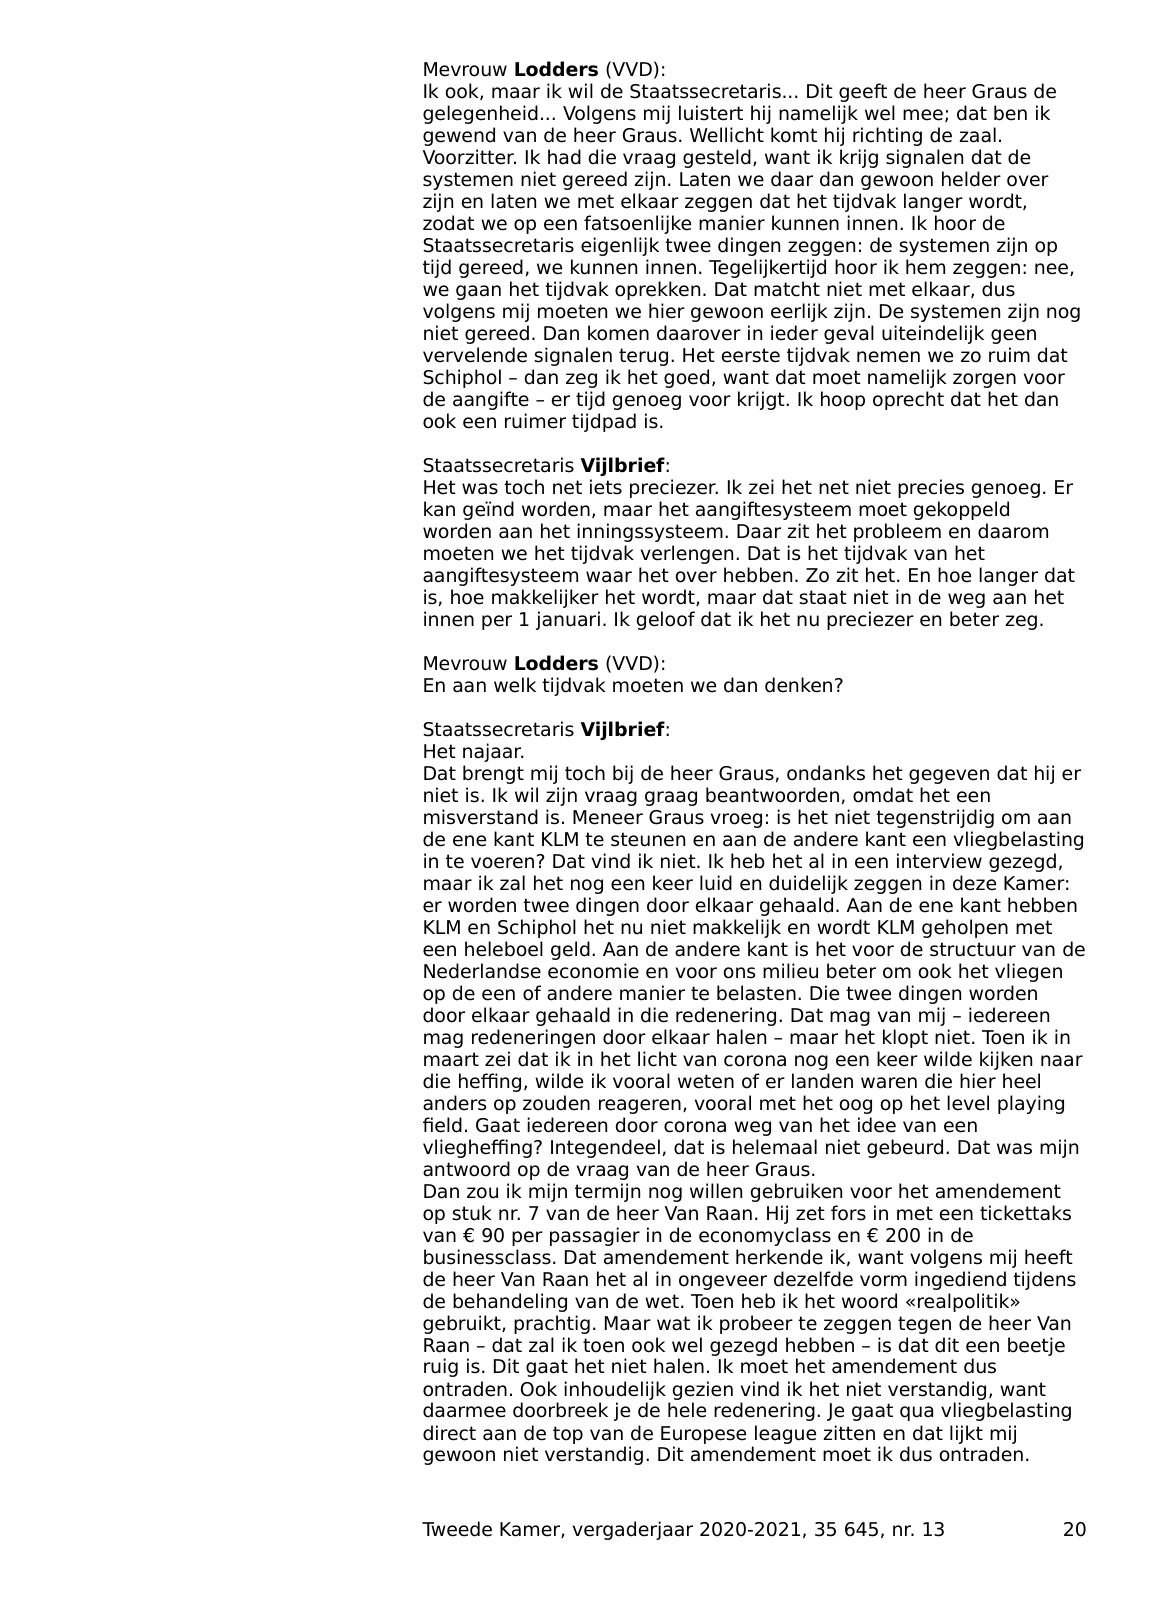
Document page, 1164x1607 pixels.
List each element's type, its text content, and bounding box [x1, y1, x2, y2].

text Staatssecretaris Vijlbrief: [422, 455, 1087, 477]
text Dat brengt mij toch bij de heer Graus, ondanks het gegeven dat hij er niet is. Ik wil zijn vraag graag beantwoorden, omdat het een misverstand is. Meneer Graus vroeg: is het niet tegenstrijdig om aan de ene kant KLM te steunen en aan de andere kant een vliegbelasting in te voeren? Dat vind ik niet. Ik heb het al in een interview gezegd, maar ik zal het nog een keer luid en duidelijk zeggen in deze Kamer: er worden twee dingen door elkaar gehaald. Aan de ene kant hebben KLM en Schiphol het nu niet makkelijk en wordt KLM geholpen met een heleboel geld. Aan de andere kant is het voor de structuur van de Nederlandse economie en voor ons milieu beter om ook het vliegen op de een of andere manier te belasten. Die twee dingen worden door elkaar gehaald in die redenering. Dat mag van mij – iedereen mag redeneringen door elkaar halen – maar het klopt niet. Toen ik in maart zei dat ik in het licht van corona nog een keer wilde kijken naar die heffing, wilde ik vooral weten of er landen waren die hier heel anders op zouden reageren, vooral met het oog op het level playing field. Gaat iedereen door corona weg van het idee van een vliegheffing? Integendeel, dat is helemaal niet gebeurd. Dat was mijn antwoord op de vraag van de heer Graus. [422, 763, 1087, 1181]
text Dan zou ik mijn termijn nog willen gebruiken voor het amendement op stuk nr. 7 van de heer Van Raan. Hij zet fors in met een tickettaks van € 90 per passagier in de economyclass en € 200 in de businessclass. Dat amendement herkende ik, want volgens mij heeft de heer Van Raan het al in ongeveer dezelfde vorm ingediend tijdens de behandeling van de wet. Toen heb ik het woord «realpolitik» gebruikt, prachtig. Maar wat ik probeer te zeggen tegen de heer Van Raan – dat zal ik toen ook wel gezegd hebben – is dat dit een beetje ruig is. Dit gaat het niet halen. Ik moet het amendement dus ontraden. Ook inhoudelijk gezien vind ik het niet verstandig, want daarmee doorbreek je de hele redenering. Je gaat qua vliegbelasting direct aan de top van de Europese league zitten en dat lijkt mij gewoon niet verstandig. Dit amendement moet ik dus ontraden. [422, 1181, 1087, 1466]
text En aan welk tijdvak moeten we dan denken? [422, 675, 1087, 697]
text Staatssecretaris Vijlbrief: [422, 719, 1087, 741]
text Mevrouw Lodders (VVD): [422, 59, 1087, 81]
text Voorzitter. Ik had die vraag gesteld, want ik krijg signalen dat de systemen niet gereed zijn. Laten we daar dan gewoon helder over zijn en laten we met elkaar zeggen dat het tijdvak langer wordt, zodat we op een fatsoenlijke manier kunnen innen. Ik hoor de Staatssecretaris eigenlijk twee dingen zeggen: de systemen zijn op tijd gereed, we kunnen innen. Tegelijkertijd hoor ik hem zeggen: nee, we gaan het tijdvak oprekken. Dat matcht niet met elkaar, dus volgens mij moeten we hier gewoon eerlijk zijn. De systemen zijn nog niet gereed. Dan komen daarover in ieder geval uiteindelijk geen vervelende signalen terug. Het eerste tijdvak nemen we zo ruim dat Schiphol – dan zeg ik het goed, want dat moet namelijk zorgen voor de aangifte – er tijd genoeg voor krijgt. Ik hoop oprecht dat het dan ook een ruimer tijdpad is. [422, 147, 1087, 433]
text Ik ook, maar ik wil de Staatssecretaris... Dit geeft de heer Graus de gelegenheid... Volgens mij luistert hij namelijk wel mee; dat ben ik gewend van de heer Graus. Wellicht komt hij richting de zaal. [422, 81, 1087, 147]
text Het najaar. [422, 741, 1087, 763]
text Mevrouw Lodders (VVD): [422, 653, 1087, 675]
text Het was toch net iets preciezer. Ik zei het net niet precies genoeg. Er kan geïnd worden, maar het aangiftesysteem moet gekoppeld worden aan het inningssysteem. Daar zit het probleem en daarom moeten we het tijdvak verlengen. Dat is het tijdvak van het aangiftesysteem waar het over hebben. Zo zit het. En hoe langer dat is, hoe makkelijker het wordt, maar dat staat niet in de weg aan het innen per 1 januari. Ik geloof dat ik het nu preciezer en beter zeg. [422, 477, 1087, 631]
